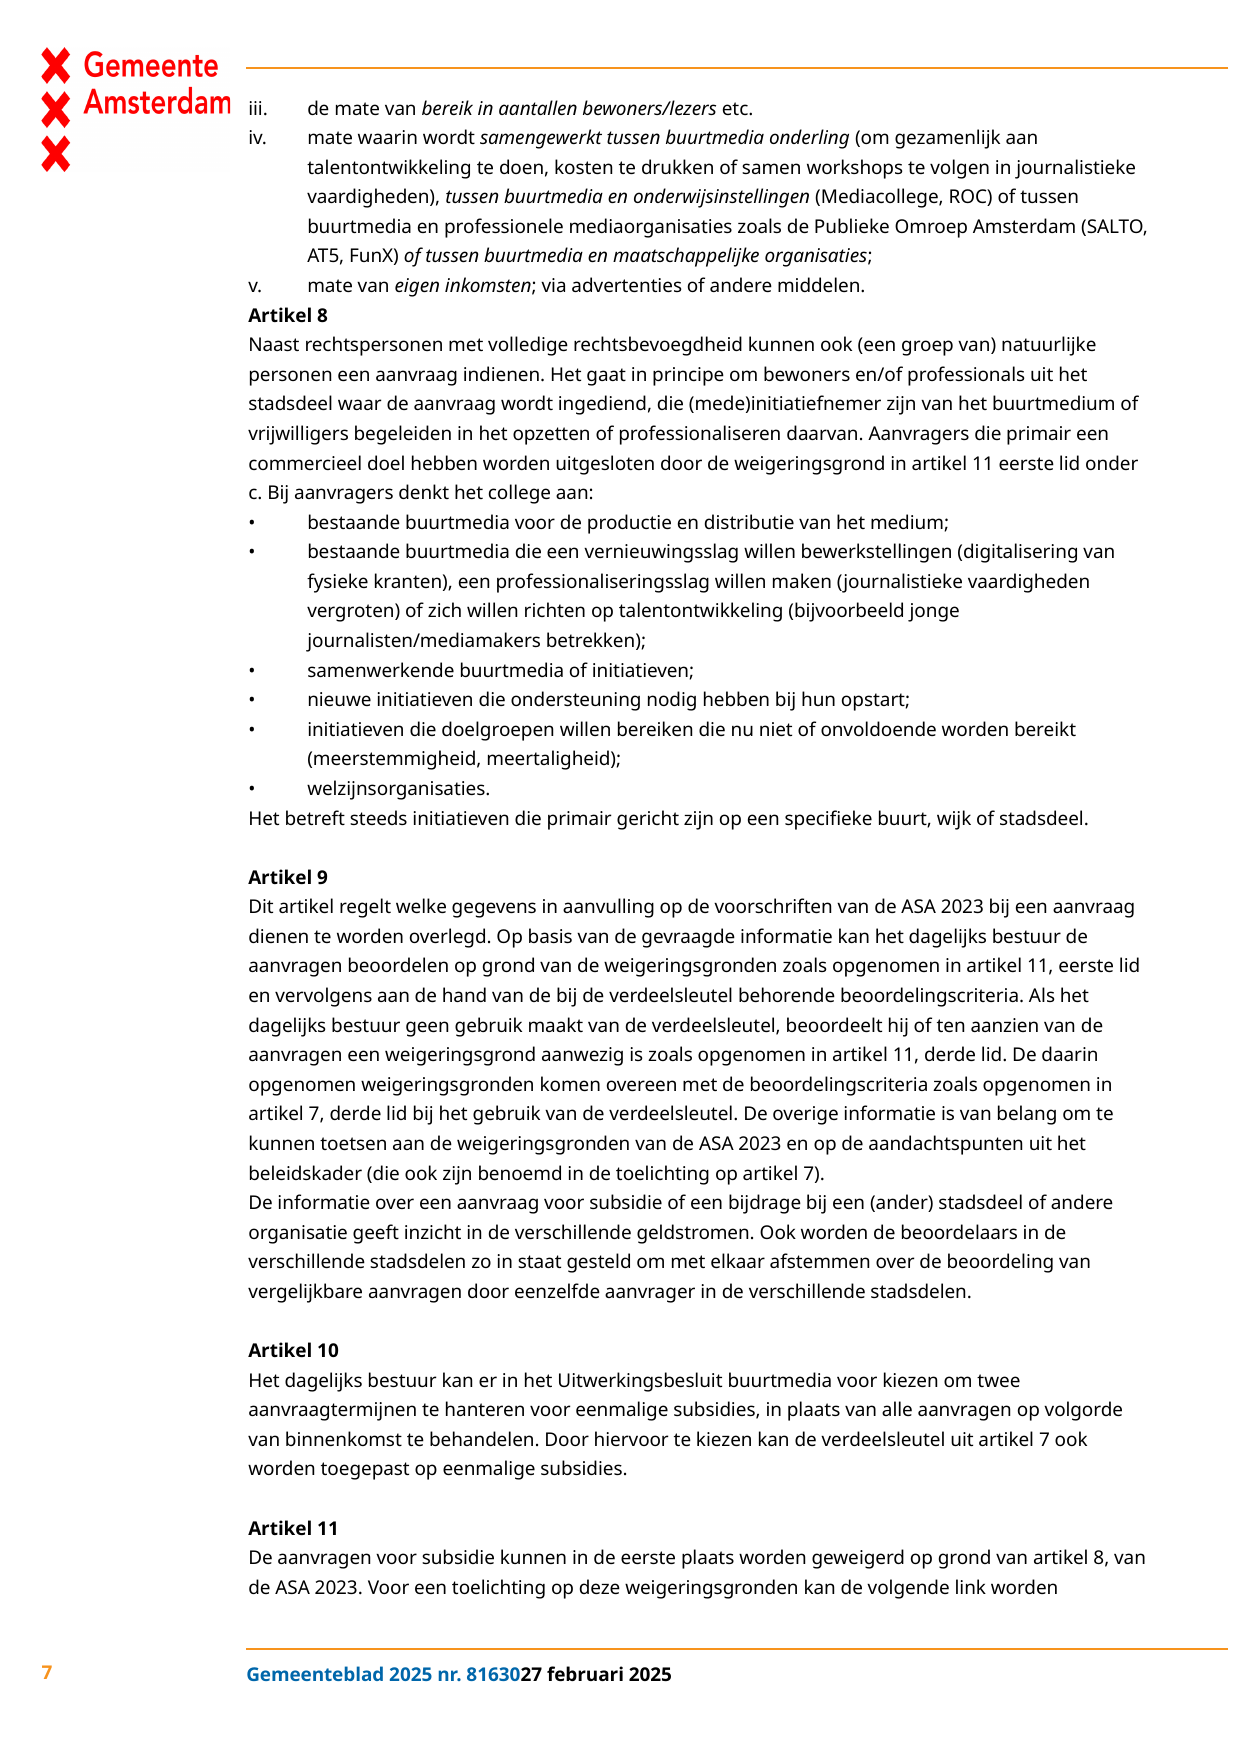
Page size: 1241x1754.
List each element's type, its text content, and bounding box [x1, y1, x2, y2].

list welzijnsorganisaties. [248, 775, 1152, 801]
list bestaande buurtmedia voor de productie en distributie van het medium; [248, 509, 1152, 535]
picture [41, 47, 231, 172]
list bestaande buurtmedia die een vernieuwingsslag willen bewerkstellingen (digitalisering van fysieke kranten), een professionaliseringsslag willen maken (journalistieke vaardigheden vergroten) of zich willen richten op talentontwikkeling (bijvoorbeeld jonge journalisten/mediamakers betrekken); [248, 538, 1152, 653]
list mate van eigen inkomsten; via advertenties of andere middelen. [248, 272, 1152, 298]
text Dit artikel regelt welke gegevens in aanvulling op de voorschriften van de ASA 2023 bij een aanvraag dienen te worden overlegd. Op basis van de gevraagde informatie kan het dagelijks bestuur de aanvragen beoordelen op grond van de weigeringsgronden zoals opgenomen in artikel 11, eerste lid en vervolgens aan de hand van de bij de verdeelsleutel behorende beoordelingscriteria. Als het dagelijks bestuur geen gebruik maakt van de verdeelsleutel, beoordeelt hij of ten aanzien van de aanvragen een weigeringsgrond aanwezig is zoals opgenomen in artikel 11, derde lid. De daarin opgenomen weigeringsgronden komen overeen met de beoordelingscriteria zoals opgenomen in artikel 7, derde lid bij het gebruik van de verdeelsleutel. De overige informatie is van belang om te kunnen toetsen aan de weigeringsgronden van de ASA 2023 en op de aandachtspunten uit het beleidskader (die ook zijn benoemd in de toelichting op artikel 7). [248, 893, 1152, 1186]
list nieuwe initiatieven die ondersteuning nodig hebben bij hun opstart; [248, 686, 1152, 712]
list mate waarin wordt samengewerkt tussen buurtmedia onderling (om gezamenlijk aan talentontwikkeling te doen, kosten te drukken of samen workshops te volgen in journalistieke vaardigheden), tussen buurtmedia en onderwijsinstellingen (Mediacollege, ROC) of tussen buurtmedia en professionele mediaorganisaties zoals de Publieke Omroep Amsterdam (SALTO, AT5, FunX) of tussen buurtmedia en maatschappelijke organisaties; [248, 124, 1152, 268]
text Naast rechtspersonen met volledige rechtsbevoegdheid kunnen ook (een groep van) natuurlijke personen een aanvraag indienen. Het gaat in principe om bewoners en/of professionals uit het stadsdeel waar de aanvraag wordt ingediend, die (mede)initiatiefnemer zijn van het buurtmedium of vrijwilligers begeleiden in het opzetten of professionaliseren daarvan. Aanvragers die primair een commercieel doel hebben worden uitgesloten door de weigeringsgrond in artikel 11 eerste lid onder c. Bij aanvragers denkt het college aan: [248, 331, 1152, 505]
text Het betreft steeds initiatieven die primair gericht zijn op een specifieke buurt, wijk of stadsdeel. [248, 805, 1152, 831]
text Het dagelijks bestuur kan er in het Uitwerkingsbesluit buurtmedia voor kiezen om twee aanvraagtermijnen te hanteren voor eenmalige subsidies, in plaats van alle aanvragen op volgorde van binnenkomst te behandelen. Door hiervoor te kiezen kan de verdeelsleutel uit artikel 7 ook worden toegepast op eenmalige subsidies. [248, 1367, 1152, 1481]
text Artikel 9 [248, 864, 1152, 890]
text Artikel 8 [248, 302, 1152, 328]
text Artikel 10 [248, 1337, 1152, 1363]
text De informatie over een aanvraag voor subsidie of een bijdrage bij een (ander) stadsdeel of andere organisatie geeft inzicht in de verschillende geldstromen. Ook worden de beoordelaars in de verschillende stadsdelen zo in staat gesteld om met elkaar afstemmen over de beoordeling van vergelijkbare aanvragen door eenzelfde aanvrager in de verschillende stadsdelen. [248, 1189, 1152, 1304]
list samenwerkende buurtmedia of initiatieven; [248, 657, 1152, 683]
text De aanvragen voor subsidie kunnen in de eerste plaats worden geweigerd op grond van artikel 8, van de ASA 2023. Voor een toelichting op deze weigeringsgronden kan de volgende link worden [248, 1544, 1152, 1600]
list initiatieven die doelgroepen willen bereiken die nu niet of onvoldoende worden bereikt (meerstemmigheid, meertaligheid); [248, 716, 1152, 771]
text Artikel 11 [248, 1515, 1152, 1541]
list de mate van bereik in aantallen bewoners/lezers etc. [248, 95, 1152, 121]
